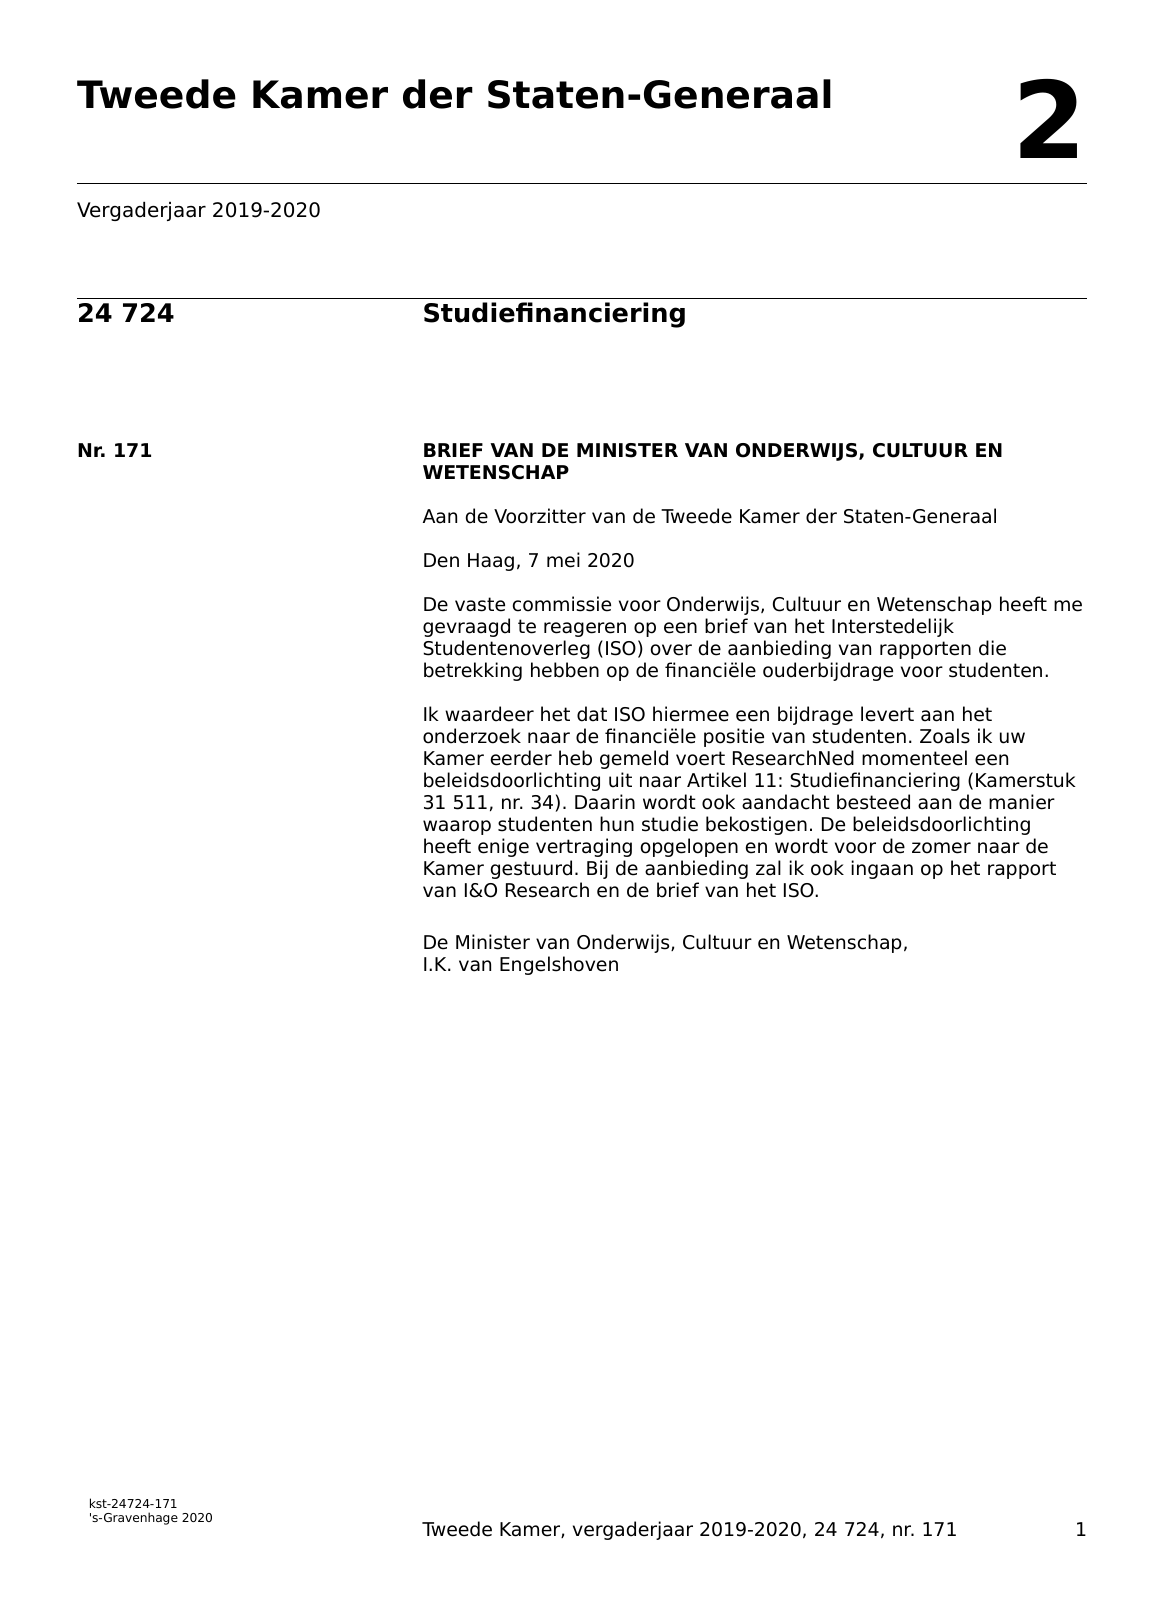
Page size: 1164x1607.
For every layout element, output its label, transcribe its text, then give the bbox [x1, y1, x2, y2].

table_cell Vergaderjaar 2019-2020 [77, 184, 1087, 298]
subtitle Nr. 171 BRIEF VAN DE MINISTER VAN ONDERWIJS, CULTUUR EN WETENSCHAP [77, 440, 1087, 484]
table_header Tweede Kamer der Staten-Generaal [77, 59, 886, 183]
text kst-24724-171 [88, 1497, 323, 1511]
text Aan de Voorzitter van de Tweede Kamer der Staten-Generaal [422, 506, 1087, 528]
table_header 2 [886, 59, 1087, 183]
subtitle 24 724 Studiefinanciering [77, 299, 1087, 329]
text 's-Gravenhage 2020 [88, 1511, 323, 1525]
text De Minister van Onderwijs, Cultuur en Wetenschap, I.K. van Engelshoven [422, 932, 1087, 976]
text De vaste commissie voor Onderwijs, Cultuur en Wetenschap heeft me gevraagd te reageren op een brief van het Interstedelijk Studentenoverleg (ISO) over de aanbieding van rapporten die betrekking hebben op de financiële ouderbijdrage voor studenten. [422, 594, 1087, 682]
text Den Haag, 7 mei 2020 [422, 550, 1087, 572]
text Ik waardeer het dat ISO hiermee een bijdrage levert aan het onderzoek naar de financiële positie van studenten. Zoals ik uw Kamer eerder heb gemeld voert ResearchNed momenteel een beleidsdoorlichting uit naar Artikel 11: Studiefinanciering (Kamerstuk 31 511, nr. 34). Daarin wordt ook aandacht besteed aan de manier waarop studenten hun studie bekostigen. De beleidsdoorlichting heeft enige vertraging opgelopen en wordt voor de zomer naar de Kamer gestuurd. Bij de aanbieding zal ik ook ingaan op het rapport van I&O Research en de brief van het ISO. [422, 704, 1087, 902]
